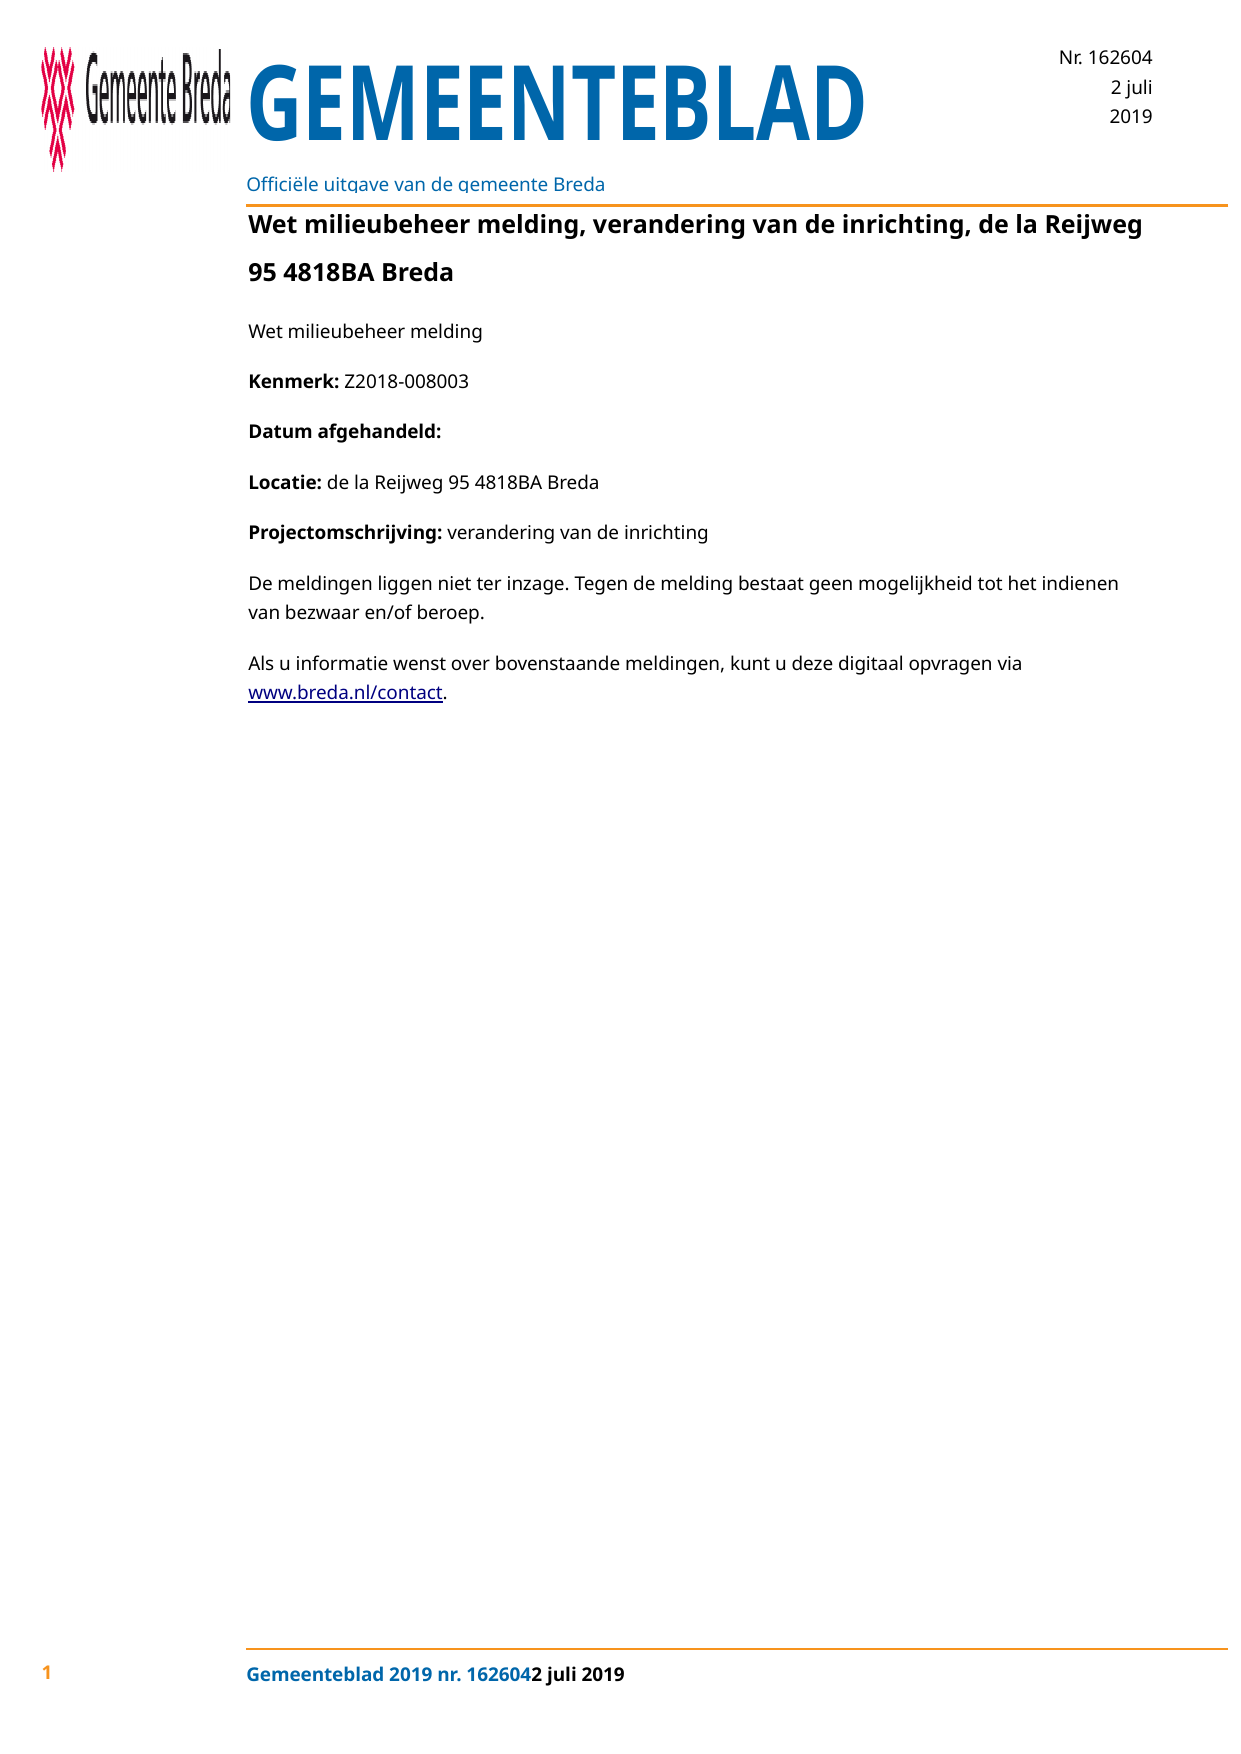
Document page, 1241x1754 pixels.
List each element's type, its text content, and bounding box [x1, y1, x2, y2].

picture [41, 47, 231, 172]
text Wet milieubeheer melding [248, 318, 1152, 344]
text De meldingen liggen niet ter inzage. Tegen de melding bestaat geen mogelijkheid tot het indienen van bezwaar en/of beroep. [248, 570, 1152, 625]
text Datum afgehandeld: [248, 419, 1152, 444]
text Projectomschrijving: verandering van de inrichting [248, 519, 1152, 545]
text Als u informatie wenst over bovenstaande meldingen, kunt u deze digitaal opvragen via www.breda.nl/contact. [248, 650, 1152, 705]
text Kenmerk: Z2018-008003 [248, 368, 1152, 394]
text Locatie: de la Reijweg 95 4818BA Breda [248, 469, 1152, 495]
text Wet milieubeheer melding, verandering van de inrichting, de la Reijweg 95 4818BA Breda [248, 207, 1152, 288]
